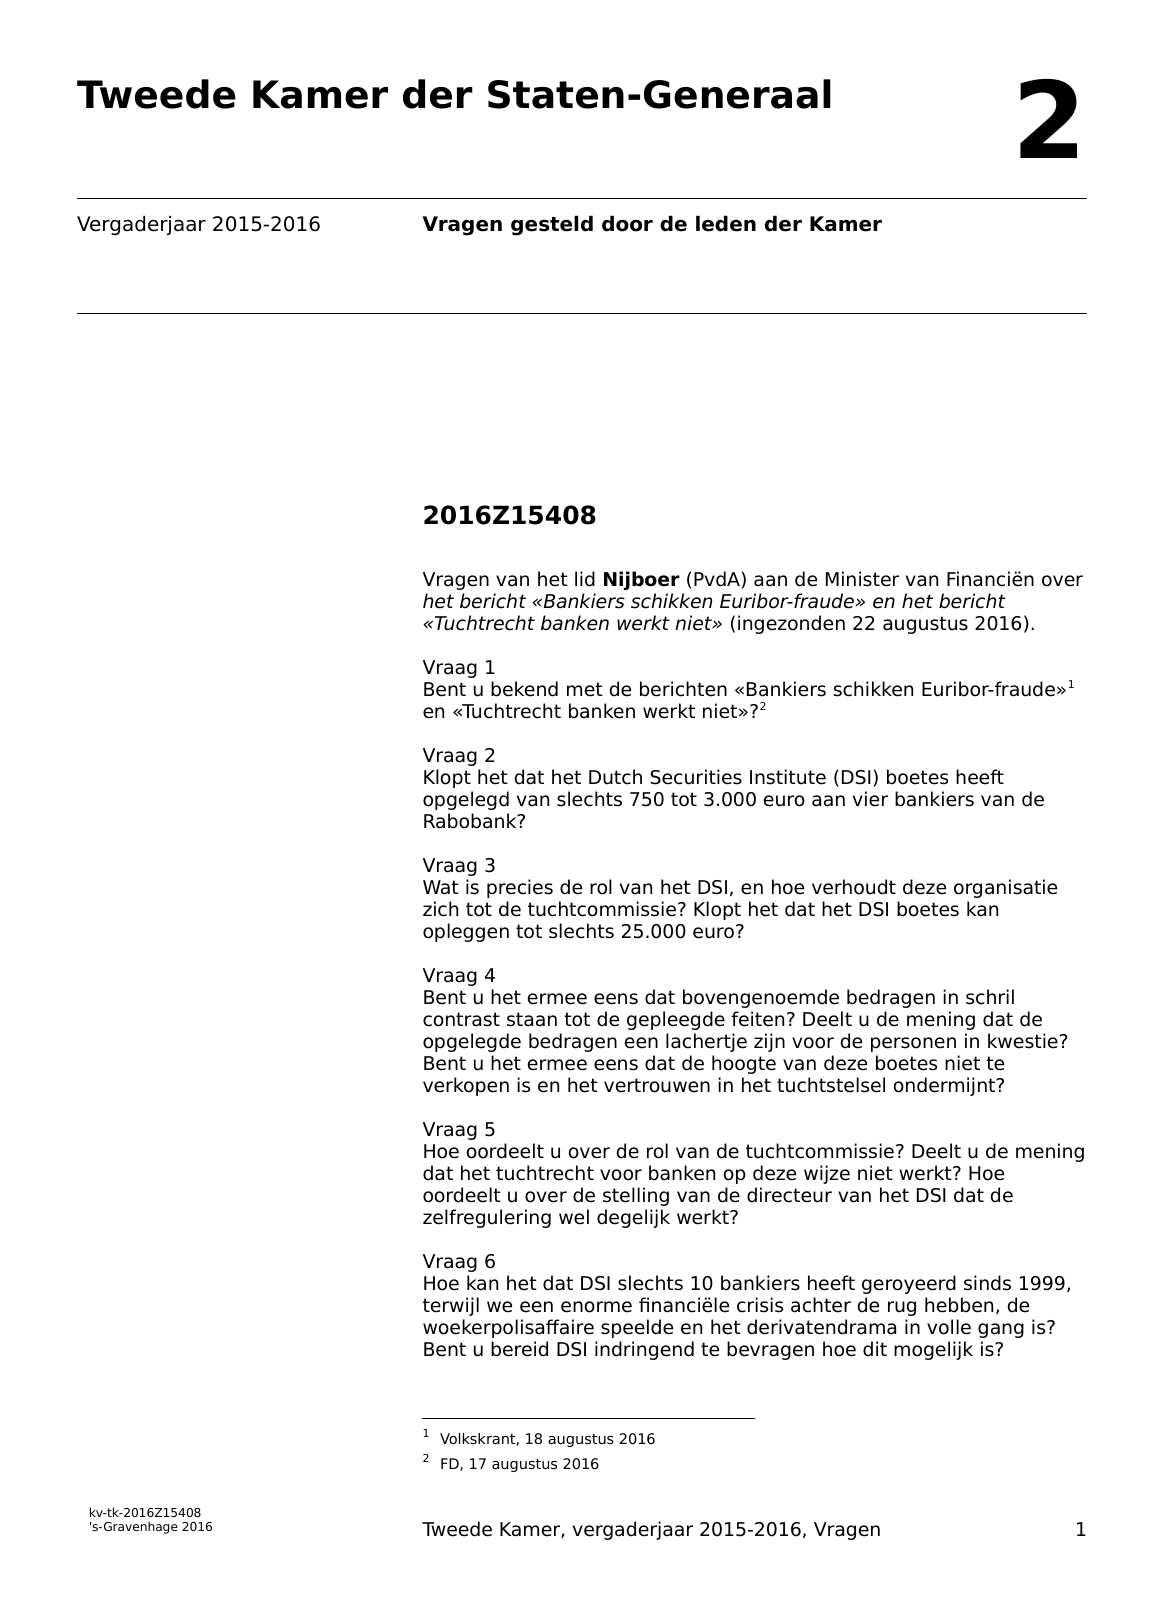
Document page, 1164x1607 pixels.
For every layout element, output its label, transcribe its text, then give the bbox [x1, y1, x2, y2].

text Hoe kan het dat DSI slechts 10 bankiers heeft geroyeerd sinds 1999, terwijl we een enorme financiële crisis achter de rug hebben, de woekerpolisaffaire speelde en het derivatendrama in volle gang is? Bent u bereid DSI indringend te bevragen hoe dit mogelijk is? [422, 1273, 1087, 1361]
text Bent u het ermee eens dat bovengenoemde bedragen in schril contrast staan tot de gepleegde feiten? Deelt u de mening dat de opgelegde bedragen een lachertje zijn voor de personen in kwestie? Bent u het ermee eens dat de hoogte van deze boetes niet te verkopen is en het vertrouwen in het tuchtstelsel ondermijnt? [422, 987, 1087, 1097]
text kv-tk-2016Z15408 [88, 1506, 323, 1520]
text FD, 17 augustus 2016 [422, 1452, 1087, 1474]
text Vraag 6 [422, 1251, 1087, 1273]
table_cell Vergaderjaar 2015-2016 [77, 199, 422, 313]
text Vraag 5 [422, 1119, 1087, 1141]
text Volkskrant, 18 augustus 2016 [422, 1427, 1087, 1449]
text Klopt het dat het Dutch Securities Institute (DSI) boetes heeft opgelegd van slechts 750 tot 3.000 euro aan vier bankiers van de Rabobank? [422, 767, 1087, 833]
table_header Tweede Kamer der Staten-Generaal [77, 59, 886, 198]
text 's-Gravenhage 2016 [88, 1520, 323, 1534]
text Vraag 3 [422, 855, 1087, 877]
text Bent u bekend met de berichten «Bankiers schikken Euribor-fraude» en «Tuchtrecht banken werkt niet»? [422, 679, 1087, 723]
text Wat is precies de rol van het DSI, en hoe verhoudt deze organisatie zich tot de tuchtcommissie? Klopt het dat het DSI boetes kan opleggen tot slechts 25.000 euro? [422, 877, 1087, 943]
table_header 2 [886, 59, 1087, 198]
text Hoe oordeelt u over de rol van de tuchtcommissie? Deelt u de mening dat het tuchtrecht voor banken op deze wijze niet werkt? Hoe oordeelt u over de stelling van de directeur van het DSI dat de zelfregulering wel degelijk werkt? [422, 1141, 1087, 1229]
text Vragen van het lid Nijboer (PvdA) aan de Minister van Financiën over het bericht «Bankiers schikken Euribor-fraude» en het bericht «Tuchtrecht banken werkt niet» (ingezonden 22 augustus 2016). [422, 569, 1087, 635]
text 2016Z15408 [422, 501, 1087, 531]
text Vraag 1 [422, 657, 1087, 679]
text Vraag 4 [422, 965, 1087, 987]
table_cell Vragen gesteld door de leden der Kamer [422, 199, 1087, 313]
text Vraag 2 [422, 745, 1087, 767]
